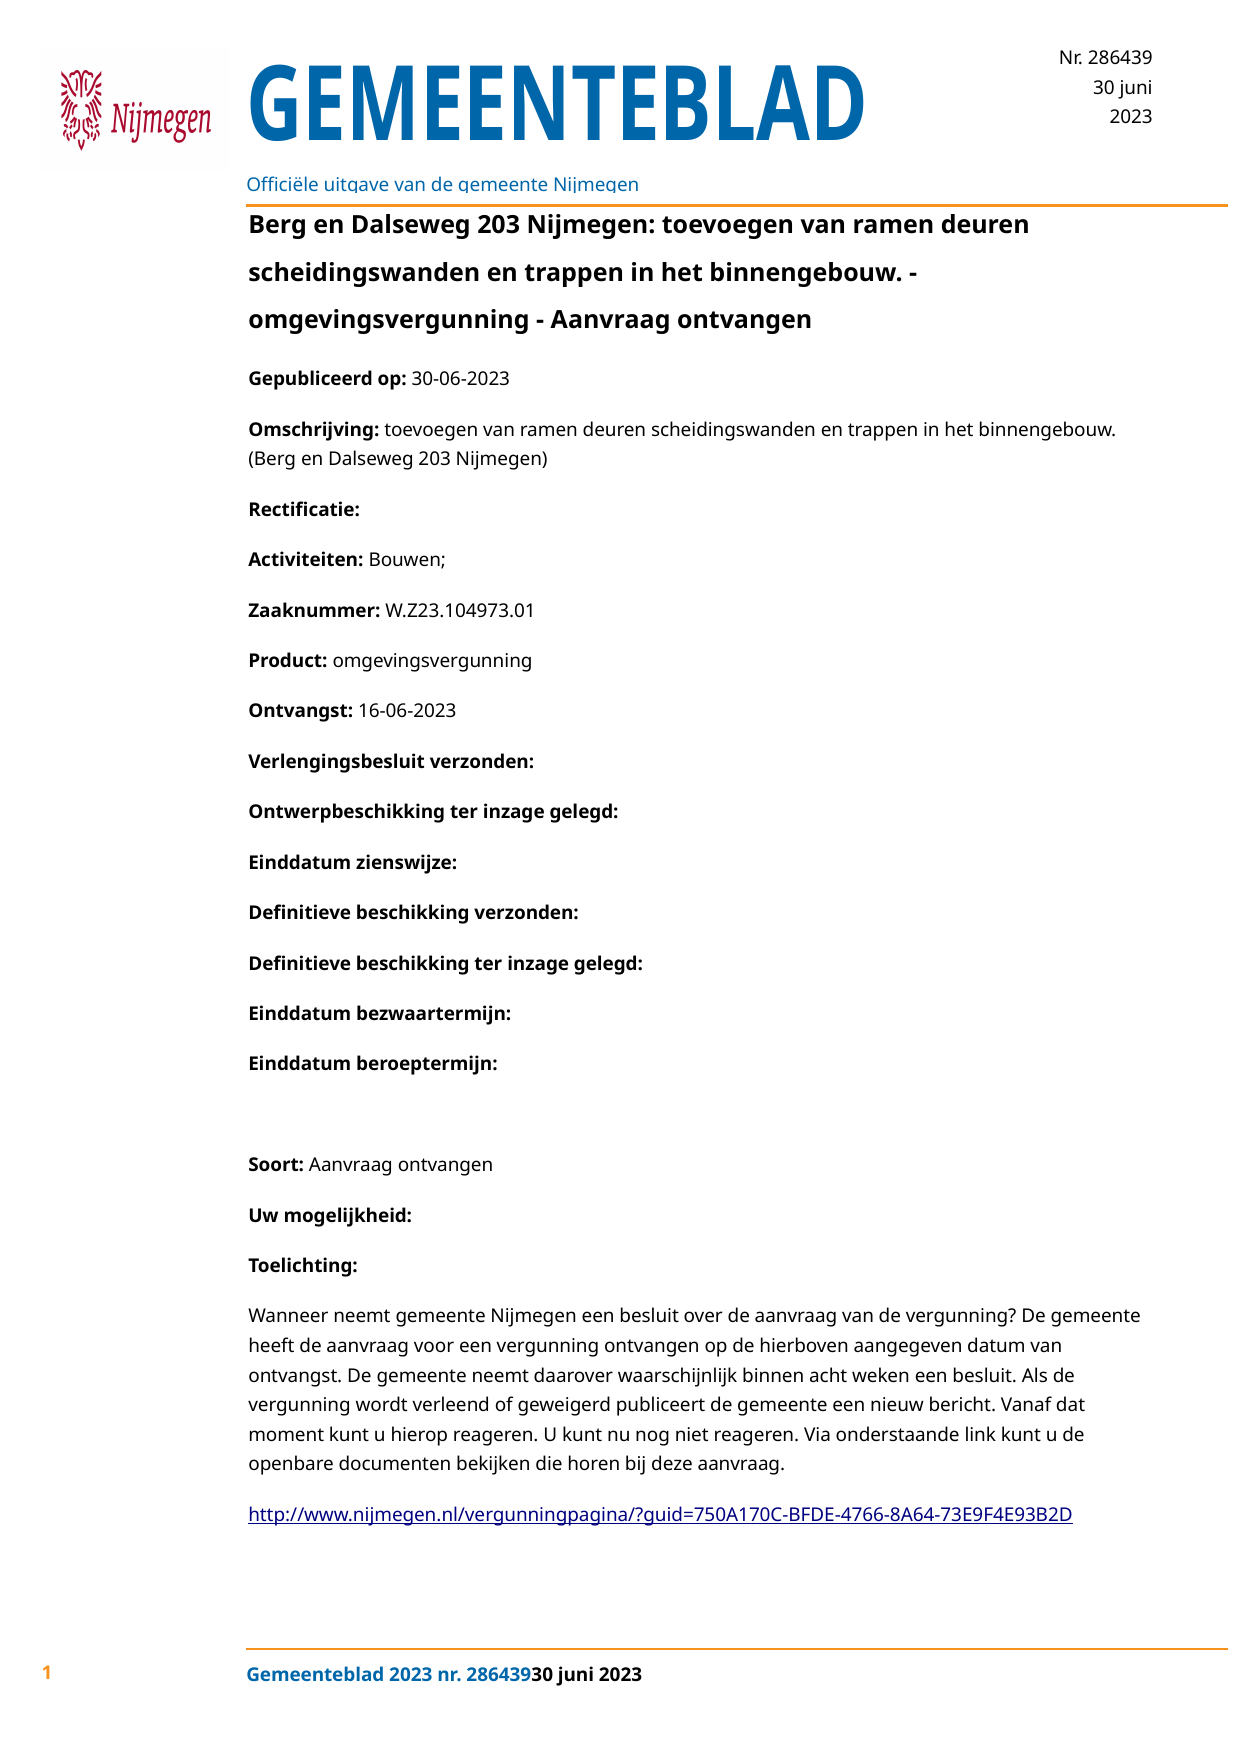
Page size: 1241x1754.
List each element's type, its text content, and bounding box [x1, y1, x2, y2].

text Ontwerpbeschikking ter inzage gelegd: [248, 798, 1152, 824]
text Ontvangst: 16-06-2023 [248, 698, 1152, 723]
text Einddatum zienswijze: [248, 849, 1152, 874]
text Rectificatie: [248, 496, 1152, 522]
text Definitieve beschikking verzonden: [248, 899, 1152, 925]
text Wanneer neemt gemeente Nijmegen een besluit over de aanvraag van de vergunning? De gemeente heeft de aanvraag voor een vergunning ontvangen op de hierboven aangegeven datum van ontvangst. De gemeente neemt daarover waarschijnlijk binnen acht weken een besluit. Als de vergunning wordt verleend of geweigerd publiceert de gemeente een nieuw bericht. Vanaf dat moment kunt u hierop reageren. U kunt nu nog niet reageren. Via onderstaande link kunt u de openbare documenten bekijken die horen bij deze aanvraag. [248, 1303, 1152, 1476]
text Zaaknummer: W.Z23.104973.01 [248, 597, 1152, 622]
text Gepubliceerd op: 30-06-2023 [248, 366, 1152, 391]
picture [41, 47, 231, 172]
text Omschrijving: toevoegen van ramen deuren scheidingswanden en trappen in het binnengebouw. (Berg en Dalseweg 203 Nijmegen) [248, 416, 1152, 471]
text http://www.nijmegen.nl/vergunningpagina/?guid=750A170C-BFDE-4766-8A64-73E9F4E93B2D [248, 1501, 1152, 1527]
text Verlengingsbesluit verzonden: [248, 748, 1152, 774]
text Soort: Aanvraag ontvangen [248, 1151, 1152, 1177]
text Definitieve beschikking ter inzage gelegd: [248, 950, 1152, 975]
text Product: omgevingsvergunning [248, 647, 1152, 673]
text Berg en Dalseweg 203 Nijmegen: toevoegen van ramen deuren scheidingswanden en trappen in het binnengebouw. - omgevingsvergunning - Aanvraag ontvangen [248, 207, 1152, 336]
text Einddatum bezwaartermijn: [248, 1000, 1152, 1026]
text Activiteiten: Bouwen; [248, 546, 1152, 572]
text Toelichting: [248, 1252, 1152, 1278]
text Uw mogelijkheid: [248, 1202, 1152, 1227]
text Einddatum beroeptermijn: [248, 1051, 1152, 1076]
